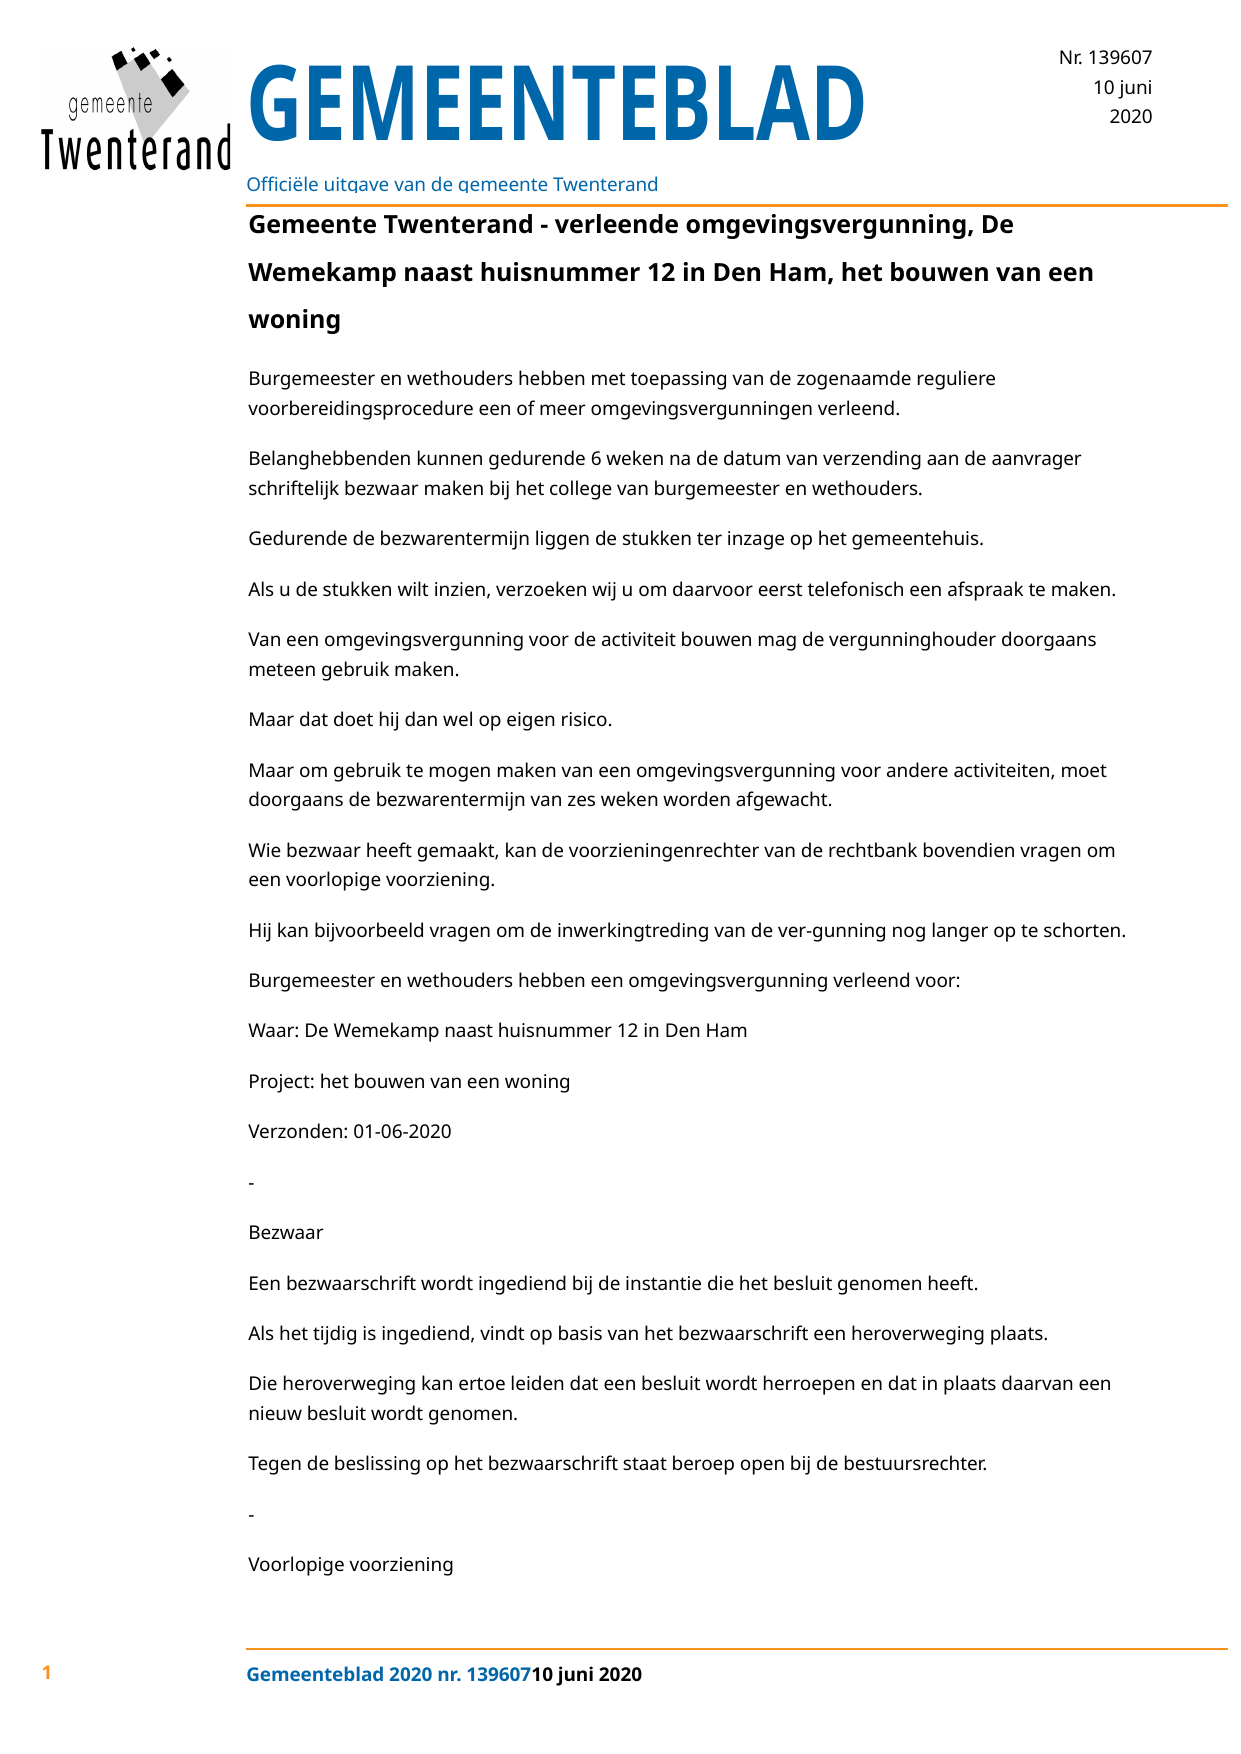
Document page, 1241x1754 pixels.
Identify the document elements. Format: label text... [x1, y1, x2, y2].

text Burgemeester en wethouders hebben met toepassing van de zogenaamde reguliere voorbereidingsprocedure een of meer omgevingsvergunningen verleend. [248, 366, 1152, 421]
text Die heroverweging kan ertoe leiden dat een besluit wordt herroepen en dat in plaats daarvan een nieuw besluit wordt genomen. [248, 1371, 1152, 1426]
text Gedurende de bezwarentermijn liggen de stukken ter inzage op het gemeentehuis. [248, 526, 1152, 551]
text Gemeente Twenterand - verleende omgevingsvergunning, De Wemekamp naast huisnummer 12 in Den Ham, het bouwen van een woning [248, 207, 1152, 336]
text Project: het bouwen van een woning [248, 1068, 1152, 1094]
text - [248, 1169, 1152, 1194]
text Van een omgevingsvergunning voor de activiteit bouwen mag de vergunninghouder doorgaans meteen gebruik maken. [248, 626, 1152, 682]
text Burgemeester en wethouders hebben een omgevingsvergunning verleend voor: [248, 967, 1152, 993]
text Waar: De Wemekamp naast huisnummer 12 in Den Ham [248, 1018, 1152, 1043]
text Voorlopige voorziening [248, 1551, 1152, 1577]
text Verzonden: 01-06-2020 [248, 1118, 1152, 1144]
text Wie bezwaar heeft gemaakt, kan de voorzieningenrechter van de rechtbank bovendien vragen om een voorlopige voorziening. [248, 837, 1152, 892]
text Belanghebbenden kunnen gedurende 6 weken na de datum van verzending aan de aanvrager schriftelijk bezwaar maken bij het college van burgemeester en wethouders. [248, 446, 1152, 501]
text Een bezwaarschrift wordt ingediend bij de instantie die het besluit genomen heeft. [248, 1270, 1152, 1295]
text Als u de stukken wilt inzien, verzoeken wij u om daarvoor eerst telefonisch een afspraak te maken. [248, 576, 1152, 602]
text Als het tijdig is ingediend, vindt op basis van het bezwaarschrift een heroverweging plaats. [248, 1320, 1152, 1346]
text Maar om gebruik te mogen maken van een omgevingsvergunning voor andere activiteiten, moet doorgaans de bezwarentermijn van zes weken worden afgewacht. [248, 757, 1152, 812]
picture [41, 47, 231, 172]
text Bezwaar [248, 1219, 1152, 1245]
text Hij kan bijvoorbeeld vragen om de inwerkingtreding van de ver-gunning nog langer op te schorten. [248, 917, 1152, 942]
text Maar dat doet hij dan wel op eigen risico. [248, 706, 1152, 732]
text Tegen de beslissing op het bezwaarschrift staat beroep open bij de bestuursrechter. [248, 1451, 1152, 1476]
text - [248, 1501, 1152, 1527]
